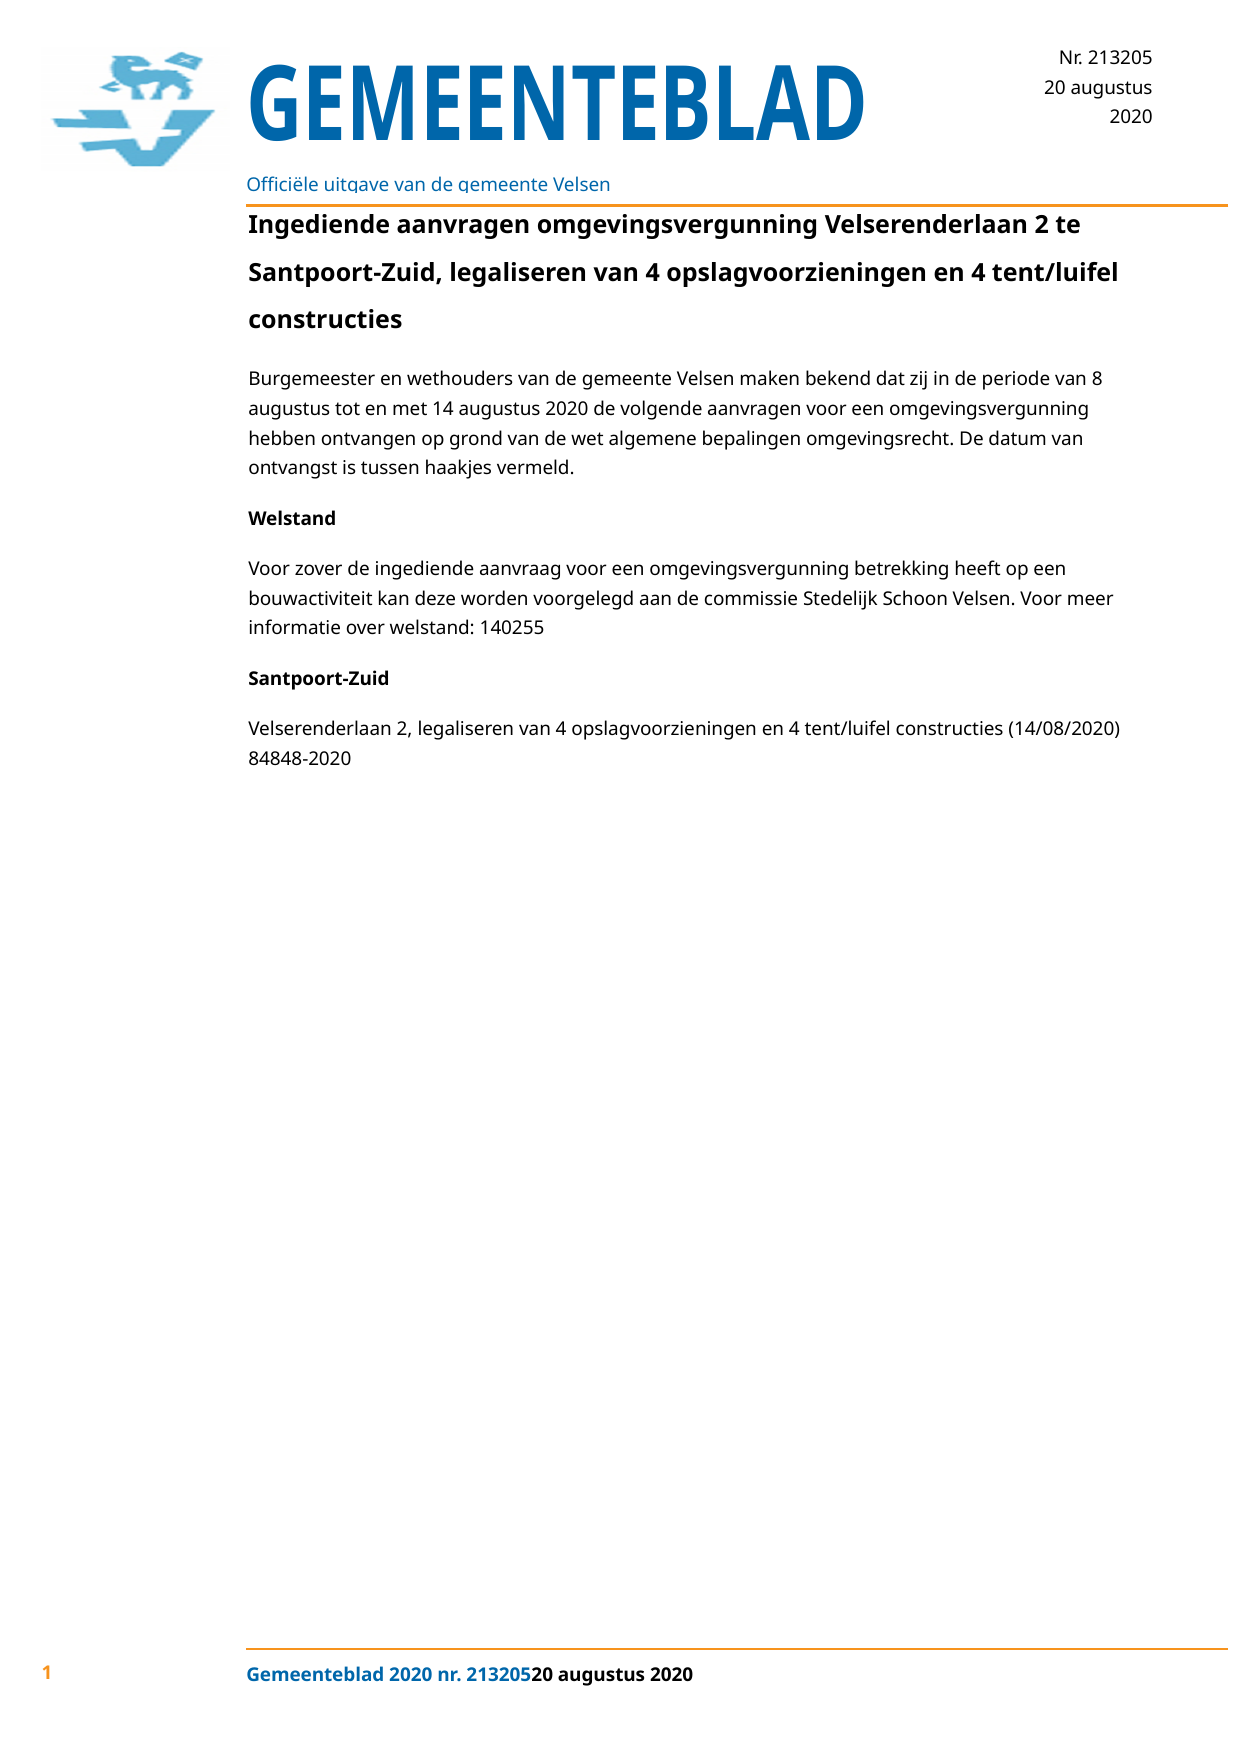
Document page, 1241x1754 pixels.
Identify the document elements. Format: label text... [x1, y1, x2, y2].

text Ingediende aanvragen omgevingsvergunning Velserenderlaan 2 te Santpoort-Zuid, legaliseren van 4 opslagvoorzieningen en 4 tent/luifel constructies [248, 207, 1152, 336]
picture [41, 47, 231, 172]
text Velserenderlaan 2, legaliseren van 4 opslagvoorzieningen en 4 tent/luifel constructies (14/08/2020) 84848-2020 [248, 715, 1152, 770]
text Voor zover de ingediende aanvraag voor een omgevingsvergunning betrekking heeft op een bouwactiviteit kan deze worden voorgelegd aan de commissie Stedelijk Schoon Velsen. Voor meer informatie over welstand: 140255 [248, 555, 1152, 640]
text Burgemeester en wethouders van de gemeente Velsen maken bekend dat zij in de periode van 8 augustus tot en met 14 augustus 2020 de volgende aanvragen voor een omgevingsvergunning hebben ontvangen op grond van de wet algemene bepalingen omgevingsrecht. De datum van ontvangst is tussen haakjes vermeld. [248, 366, 1152, 480]
text Santpoort-Zuid [248, 665, 1152, 690]
text Welstand [248, 505, 1152, 530]
